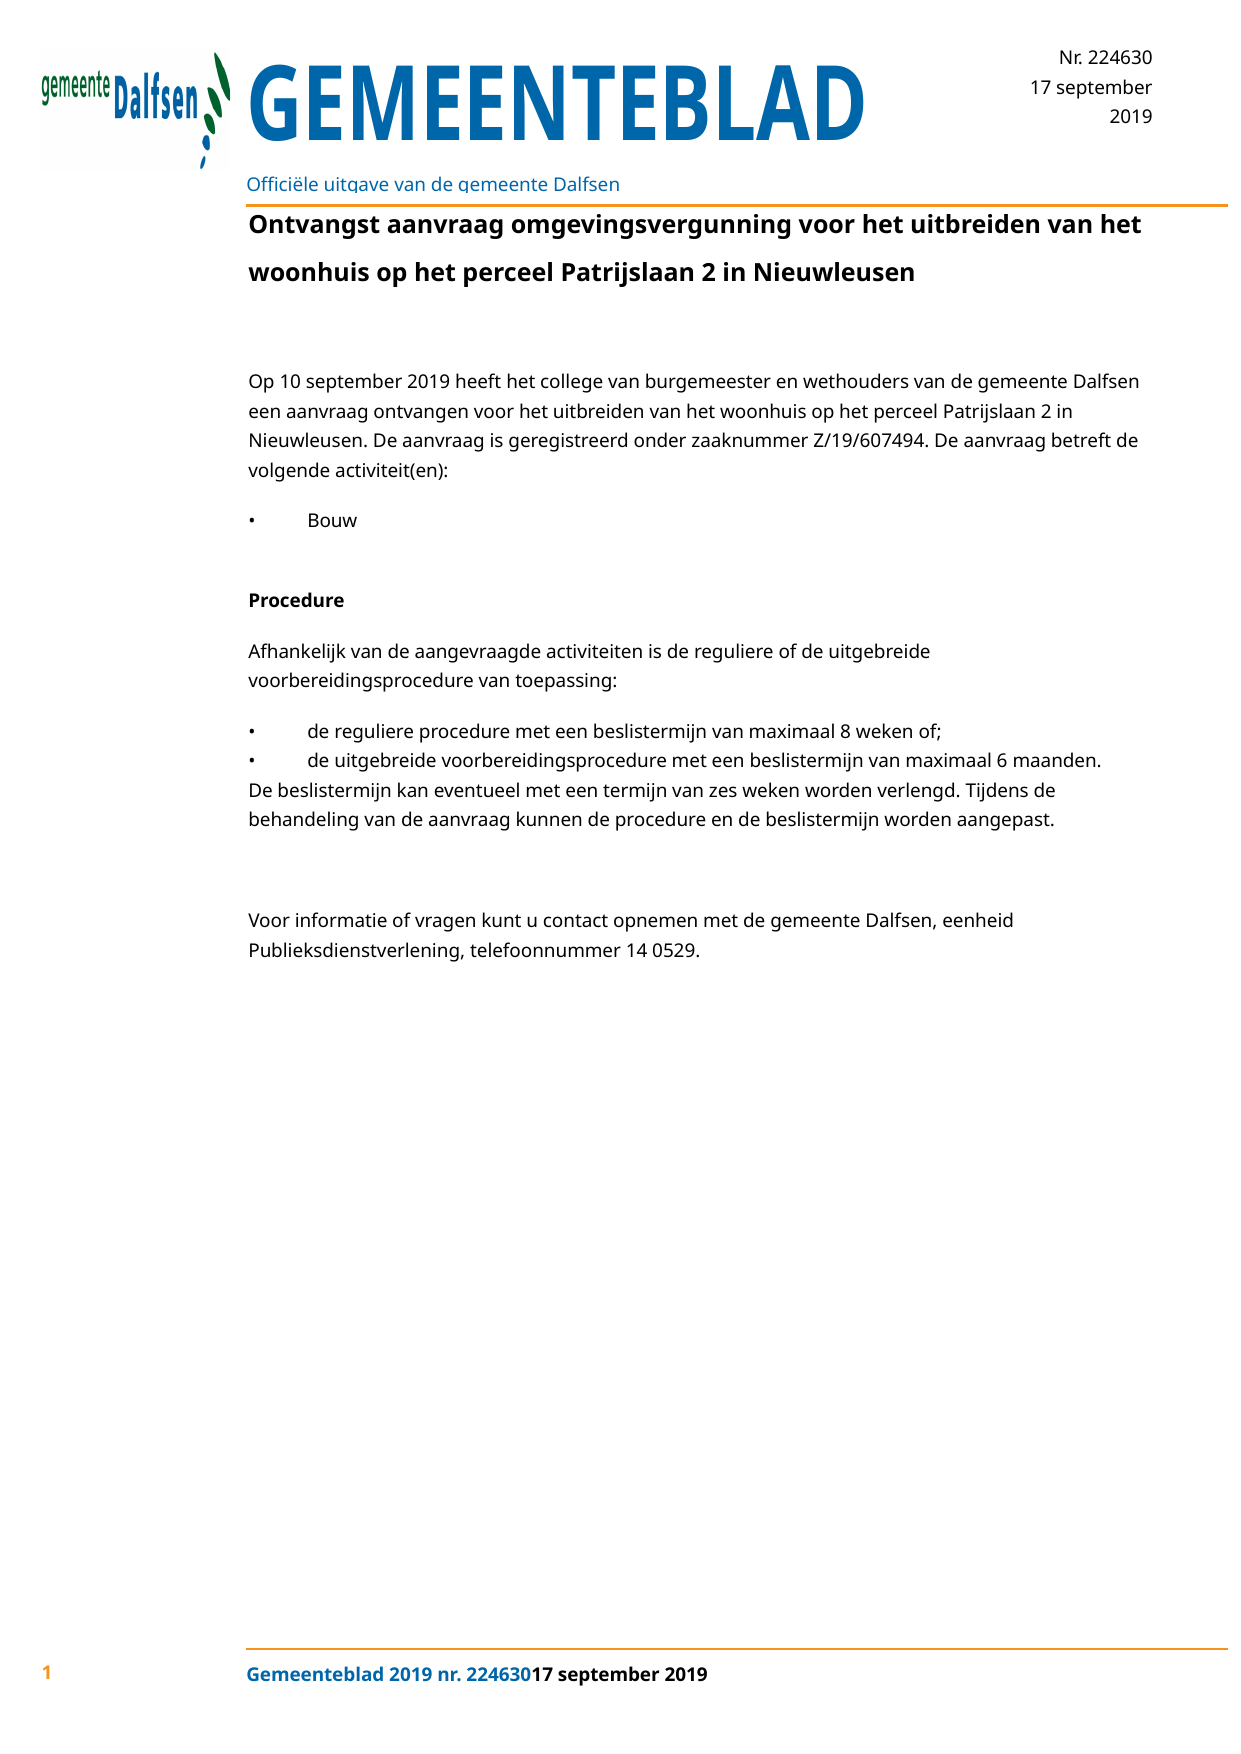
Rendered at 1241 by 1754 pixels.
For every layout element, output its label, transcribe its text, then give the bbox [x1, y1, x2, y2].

list de reguliere procedure met een beslistermijn van maximaal 8 weken of; [248, 718, 1152, 744]
text Procedure [248, 587, 1152, 613]
text Voor informatie of vragen kunt u contact opnemen met de gemeente Dalfsen, eenheid Publieksdienstverlening, telefoonnummer 14 0529. [248, 907, 1152, 963]
list Bouw [248, 507, 1152, 533]
text Afhankelijk van de aangevraagde activiteiten is de reguliere of de uitgebreide voorbereidingsprocedure van toepassing: [248, 638, 1152, 693]
list de uitgebreide voorbereidingsprocedure met een beslistermijn van maximaal 6 maanden. [248, 747, 1152, 773]
picture [41, 47, 231, 172]
text De beslistermijn kan eventueel met een termijn van zes weken worden verlengd. Tijdens de behandeling van de aanvraag kunnen de procedure en de beslistermijn worden aangepast. [248, 777, 1152, 832]
text Op 10 september 2019 heeft het college van burgemeester en wethouders van de gemeente Dalfsen een aanvraag ontvangen voor het uitbreiden van het woonhuis op het perceel Patrijslaan 2 in Nieuwleusen. De aanvraag is geregistreerd onder zaaknummer Z/19/607494. De aanvraag betreft de volgende activiteit(en): [248, 368, 1152, 483]
text Ontvangst aanvraag omgevingsvergunning voor het uitbreiden van het woonhuis op het perceel Patrijslaan 2 in Nieuwleusen [248, 207, 1152, 288]
